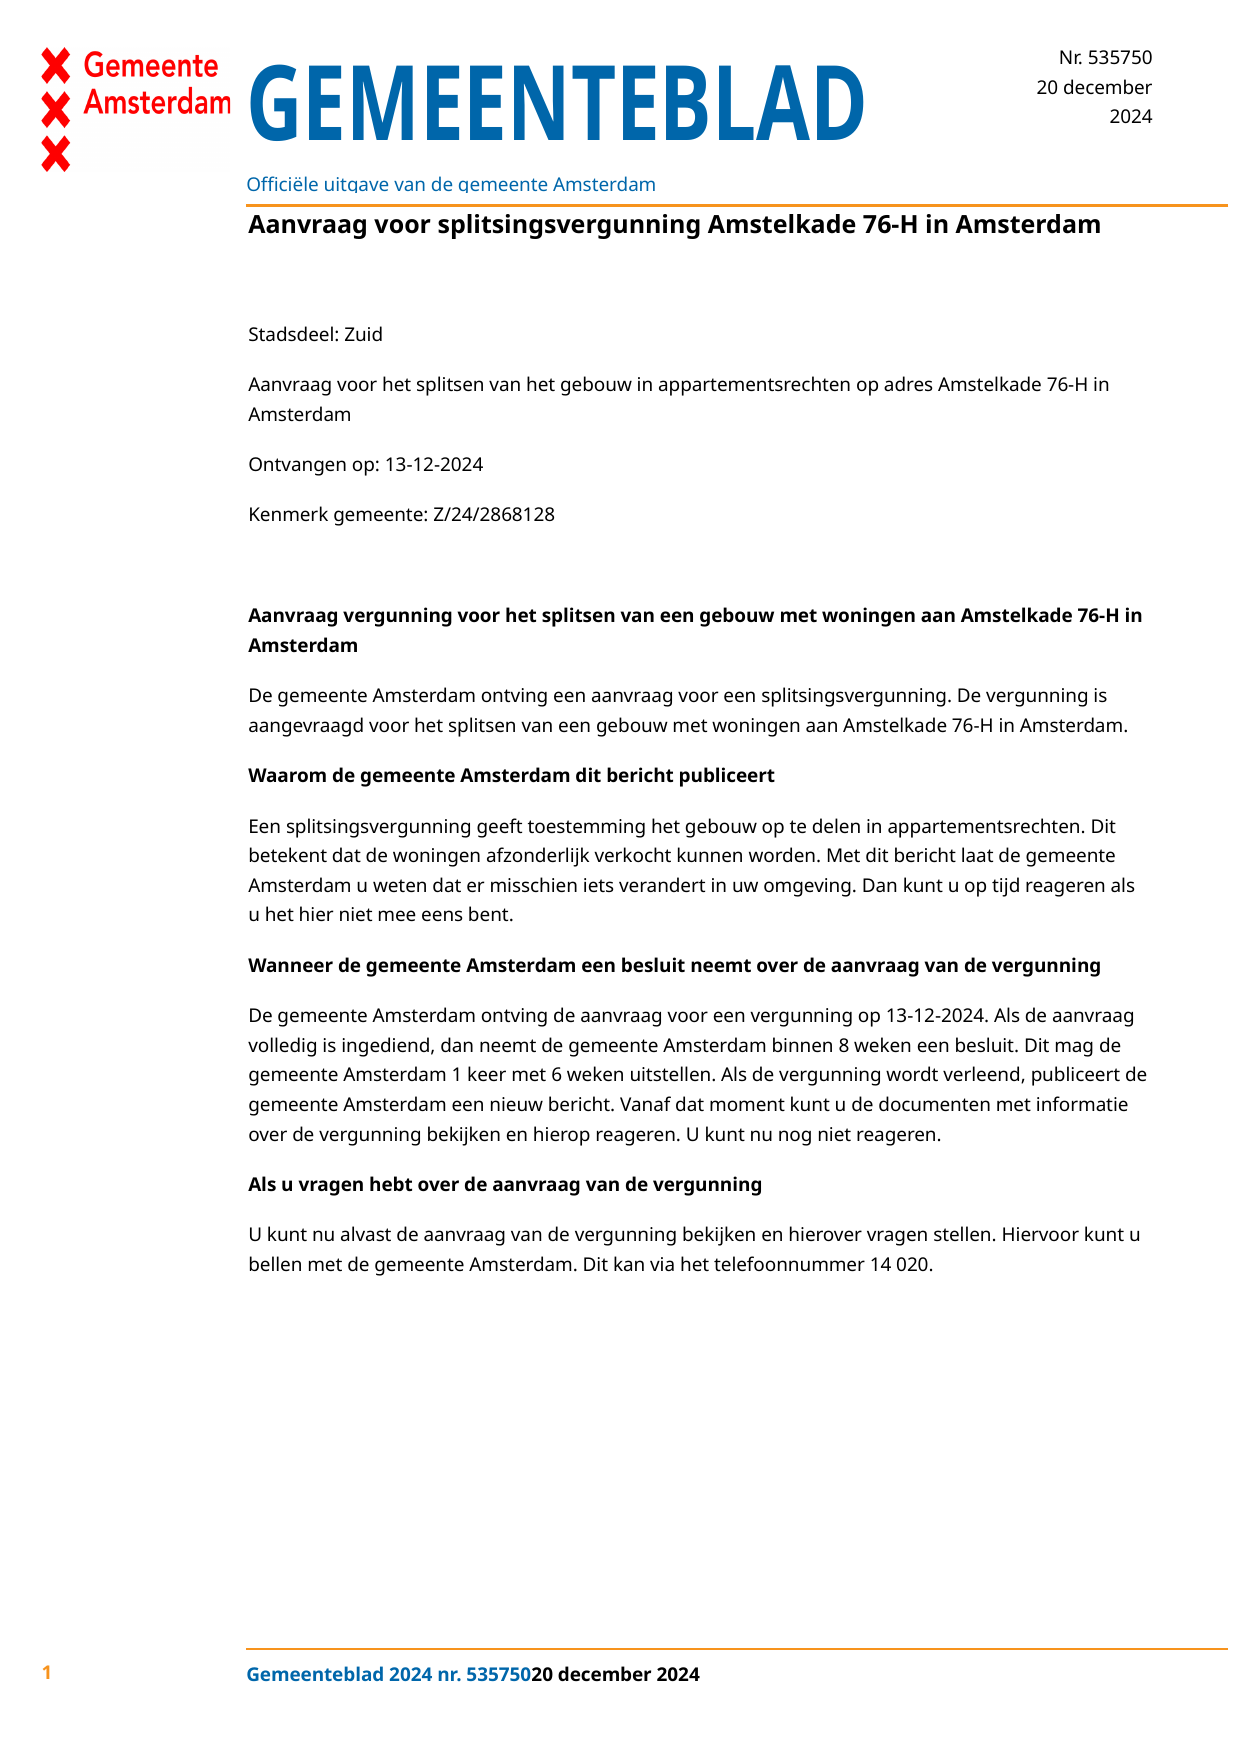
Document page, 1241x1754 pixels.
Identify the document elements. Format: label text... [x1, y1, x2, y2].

text Als u vragen hebt over de aanvraag van de vergunning [248, 1171, 1152, 1197]
text Stadsdeel: Zuid [248, 321, 1152, 346]
text Een splitsingsvergunning geeft toestemming het gebouw op te delen in appartementsrechten. Dit betekent dat de woningen afzonderlijk verkocht kunnen worden. Met dit bericht laat de gemeente Amsterdam u weten dat er misschien iets verandert in uw omgeving. Dan kunt u op tijd reageren als u het hier niet mee eens bent. [248, 813, 1152, 927]
text Wanneer de gemeente Amsterdam een besluit neemt over de aanvraag van de vergunning [248, 952, 1152, 978]
text De gemeente Amsterdam ontving de aanvraag voor een vergunning op 13-12-2024. Als de aanvraag volledig is ingediend, dan neemt de gemeente Amsterdam binnen 8 weken een besluit. Dit mag de gemeente Amsterdam 1 keer met 6 weken uitstellen. Als de vergunning wordt verleend, publiceert de gemeente Amsterdam een nieuw bericht. Vanaf dat moment kunt u de documenten met informatie over de vergunning bekijken en hierop reageren. U kunt nu nog niet reageren. [248, 1002, 1152, 1146]
picture [41, 47, 231, 172]
text Waarom de gemeente Amsterdam dit bericht publiceert [248, 762, 1152, 788]
text Kenmerk gemeente: Z/24/2868128 [248, 502, 1152, 527]
text Aanvraag vergunning voor het splitsen van een gebouw met woningen aan Amstelkade 76-H in Amsterdam [248, 602, 1152, 658]
text Ontvangen op: 13-12-2024 [248, 451, 1152, 477]
text Aanvraag voor splitsingsvergunning Amstelkade 76-H in Amsterdam [248, 207, 1152, 241]
text Aanvraag voor het splitsen van het gebouw in appartementsrechten op adres Amstelkade 76-H in Amsterdam [248, 371, 1152, 426]
text De gemeente Amsterdam ontving een aanvraag voor een splitsingsvergunning. De vergunning is aangevraagd voor het splitsen van een gebouw met woningen aan Amstelkade 76-H in Amsterdam. [248, 682, 1152, 738]
text U kunt nu alvast de aanvraag van de vergunning bekijken en hierover vragen stellen. Hiervoor kunt u bellen met de gemeente Amsterdam. Dit kan via het telefoonnummer 14 020. [248, 1222, 1152, 1277]
